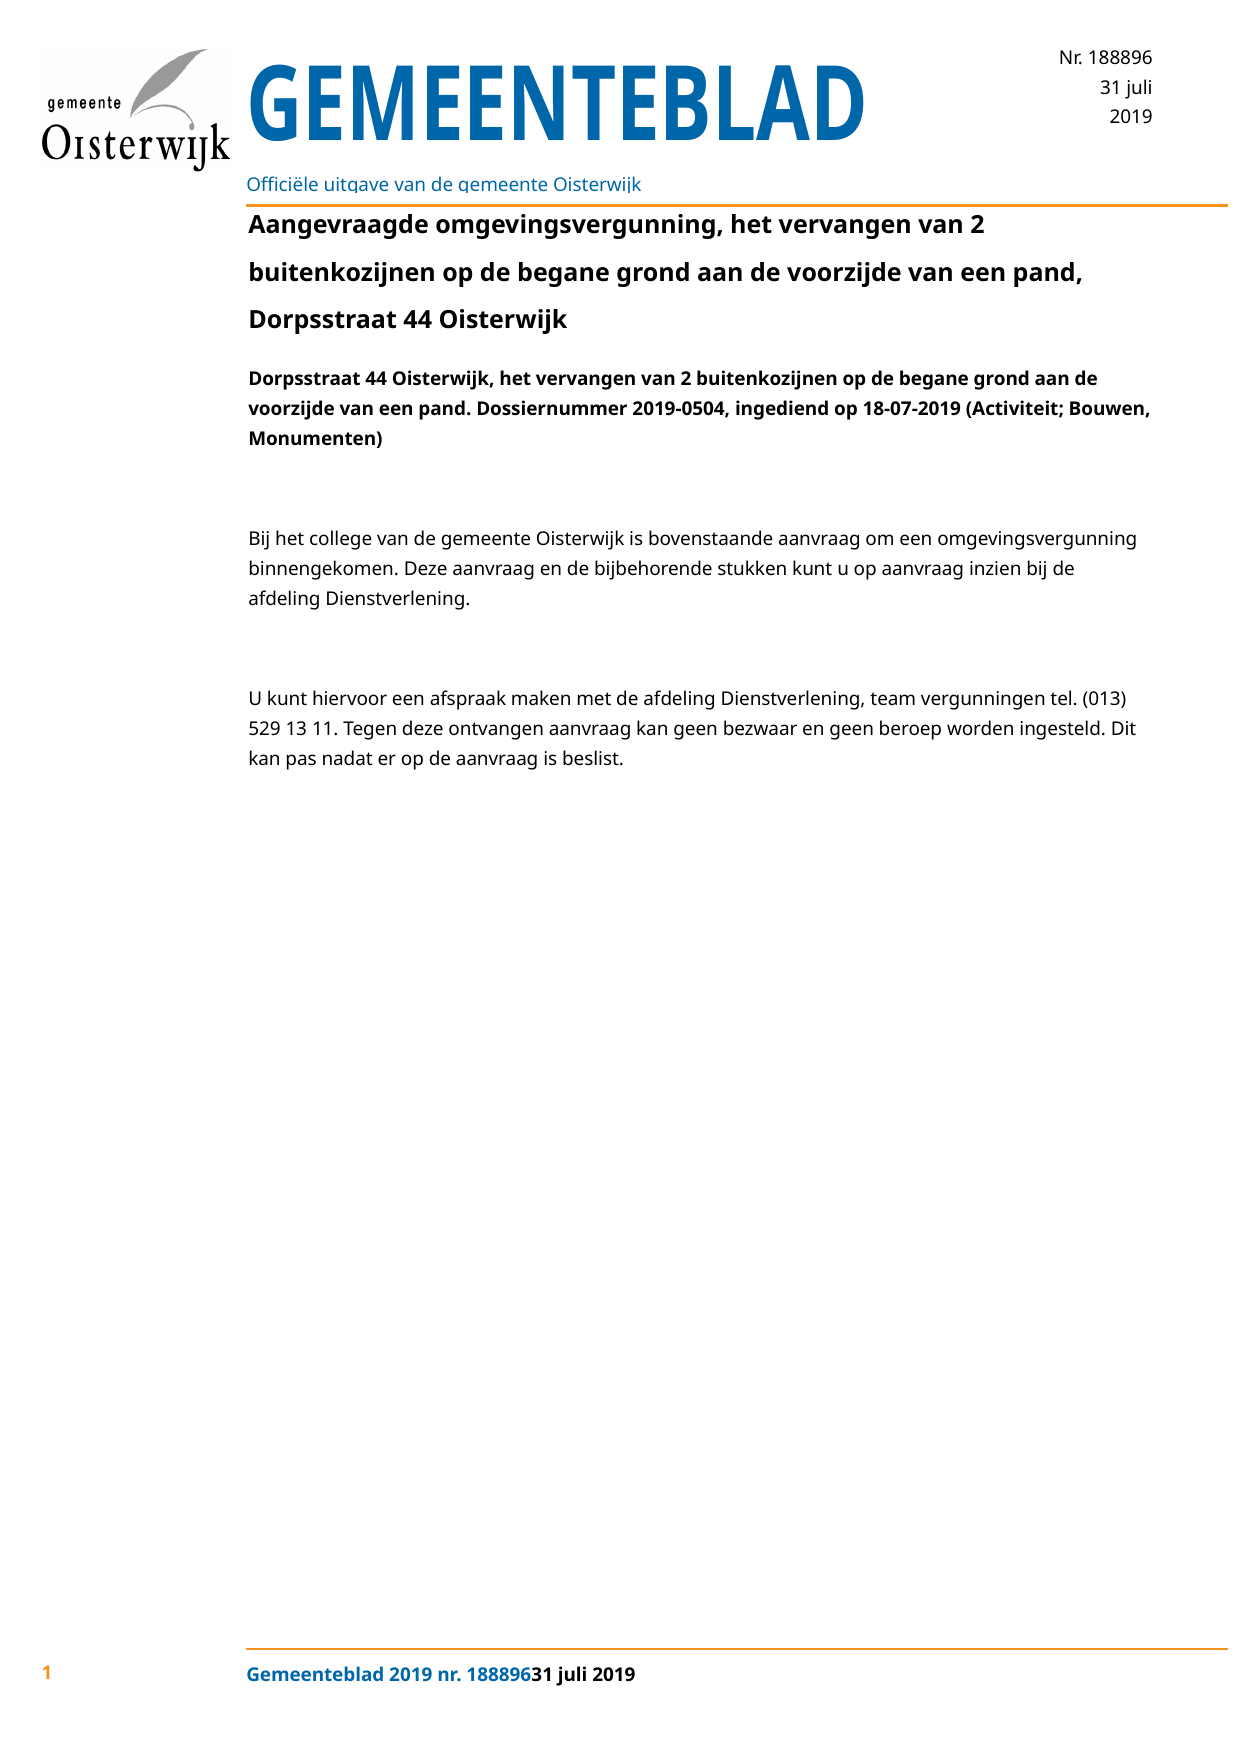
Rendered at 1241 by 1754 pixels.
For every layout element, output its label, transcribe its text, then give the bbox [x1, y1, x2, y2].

text Dorpsstraat 44 Oisterwijk, het vervangen van 2 buitenkozijnen op de begane grond aan de voorzijde van een pand. Dossiernummer 2019-0504, ingediend op 18-07-2019 (Activiteit; Bouwen, Monumenten) [248, 366, 1152, 450]
text U kunt hiervoor een afspraak maken met de afdeling Dienstverlening, team vergunningen tel. (013) 529 13 11. Tegen deze ontvangen aanvraag kan geen bezwaar en geen beroep worden ingesteld. Dit kan pas nadat er op de aanvraag is beslist. [248, 686, 1152, 770]
text Aangevraagde omgevingsvergunning, het vervangen van 2 buitenkozijnen op de begane grond aan de voorzijde van een pand, Dorpsstraat 44 Oisterwijk [248, 207, 1152, 336]
text Bij het college van de gemeente Oisterwijk is bovenstaande aanvraag om een omgevingsvergunning binnengekomen. Deze aanvraag en de bijbehorende stukken kunt u op aanvraag inzien bij de afdeling Dienstverlening. [248, 526, 1152, 610]
picture [41, 47, 231, 172]
